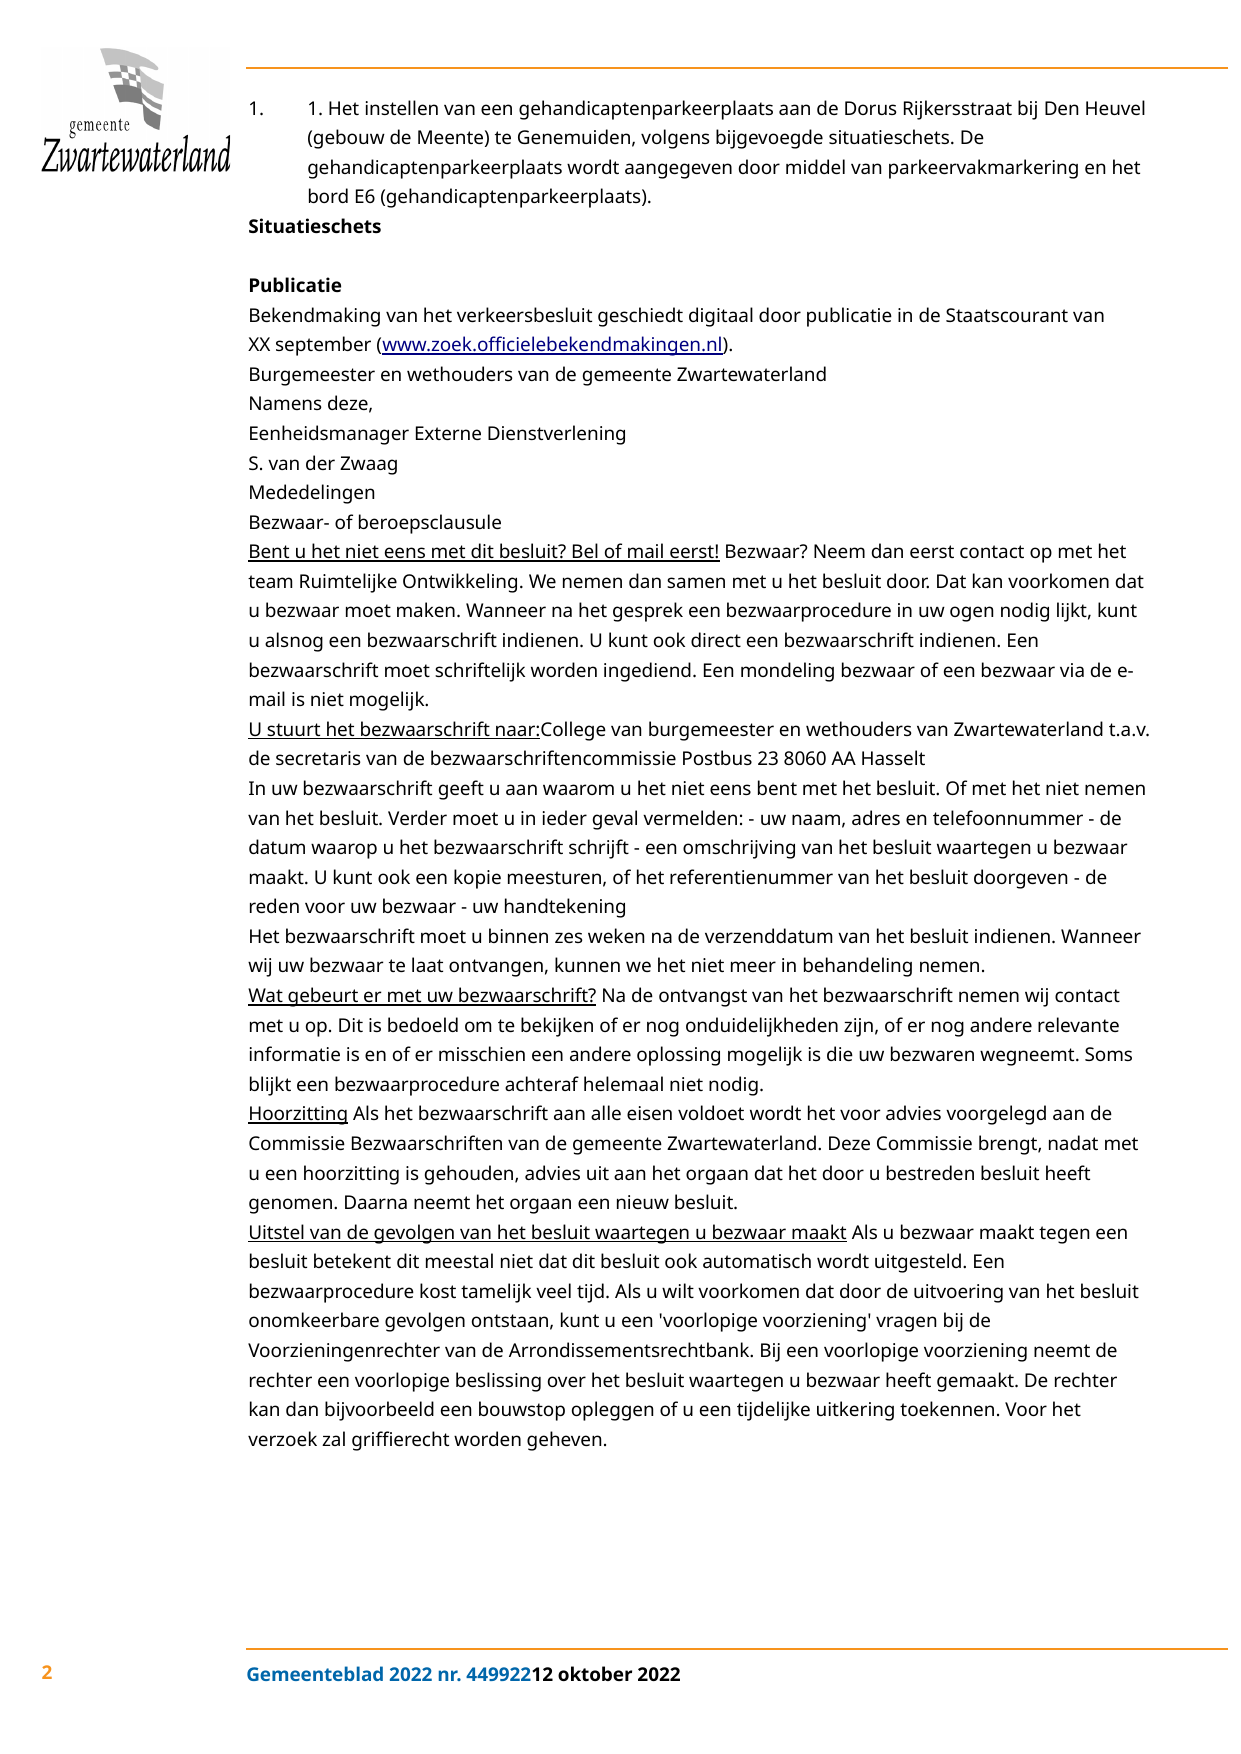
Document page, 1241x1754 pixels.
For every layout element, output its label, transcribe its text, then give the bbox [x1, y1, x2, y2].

picture [41, 47, 231, 172]
text Namens deze, [248, 391, 1152, 416]
text Bent u het niet eens met dit besluit? Bel of mail eerst! Bezwaar? Neem dan eerst contact op met het team Ruimtelijke Ontwikkeling. We nemen dan samen met u het besluit door. Dat kan voorkomen dat u bezwaar moet maken. Wanneer na het gesprek een bezwaarprocedure in uw ogen nodig lijkt, kunt u alsnog een bezwaarschrift indienen. U kunt ook direct een bezwaarschrift indienen. Een bezwaarschrift moet schriftelijk worden ingediend. Een mondeling bezwaar of een bezwaar via de e-mail is niet mogelijk. [248, 538, 1152, 712]
text Eenheidsmanager Externe Dienstverlening [248, 420, 1152, 446]
text Burgemeester en wethouders van de gemeente Zwartewaterland [248, 361, 1152, 387]
text Hoorzitting Als het bezwaarschrift aan alle eisen voldoet wordt het voor advies voorgelegd aan de Commissie Bezwaarschriften van de gemeente Zwartewaterland. Deze Commissie brengt, nadat met u een hoorzitting is gehouden, advies uit aan het orgaan dat het door u bestreden besluit heeft genomen. Daarna neemt het orgaan een nieuw besluit. [248, 1101, 1152, 1215]
list 1. Het instellen van een gehandicaptenparkeerplaats aan de Dorus Rijkersstraat bij Den Heuvel (gebouw de Meente) te Genemuiden, volgens bijgevoegde situatieschets. De gehandicaptenparkeerplaats wordt aangegeven door middel van parkeervakmarkering en het bord E6 (gehandicaptenparkeerplaats). [248, 95, 1152, 209]
text Bekendmaking van het verkeersbesluit geschiedt digitaal door publicatie in de Staatscourant van XX september (www.zoek.officielebekendmakingen.nl). [248, 302, 1152, 357]
text Wat gebeurt er met uw bezwaarschrift? Na de ontvangst van het bezwaarschrift nemen wij contact met u op. Dit is bedoeld om te bekijken of er nog onduidelijkheden zijn, of er nog andere relevante informatie is en of er misschien een andere oplossing mogelijk is die uw bezwaren wegneemt. Soms blijkt een bezwaarprocedure achteraf helemaal niet nodig. [248, 982, 1152, 1097]
text Bezwaar- of beroepsclausule [248, 509, 1152, 535]
text In uw bezwaarschrift geeft u aan waarom u het niet eens bent met het besluit. Of met het niet nemen van het besluit. Verder moet u in ieder geval vermelden: - uw naam, adres en telefoonnummer - de datum waarop u het bezwaarschrift schrijft - een omschrijving van het besluit waartegen u bezwaar maakt. U kunt ook een kopie meesturen, of het referentienummer van het besluit doorgeven - de reden voor uw bezwaar - uw handtekening [248, 775, 1152, 919]
text Publicatie [248, 272, 1152, 298]
text Uitstel van de gevolgen van het besluit waartegen u bezwaar maakt Als u bezwaar maakt tegen een besluit betekent dit meestal niet dat dit besluit ook automatisch wordt uitgesteld. Een bezwaarprocedure kost tamelijk veel tijd. Als u wilt voorkomen dat door de uitvoering van het besluit onomkeerbare gevolgen ontstaan, kunt u een 'voorlopige voorziening' vragen bij de Voorzieningenrechter van de Arrondissementsrechtbank. Bij een voorlopige voorziening neemt de rechter een voorlopige beslissing over het besluit waartegen u bezwaar heeft gemaakt. De rechter kan dan bijvoorbeeld een bouwstop opleggen of u een tijdelijke uitkering toekennen. Voor het verzoek zal griffierecht worden geheven. [248, 1219, 1152, 1452]
text S. van der Zwaag [248, 450, 1152, 476]
text Mededelingen [248, 479, 1152, 505]
text U stuurt het bezwaarschrift naar:College van burgemeester en wethouders van Zwartewaterland t.a.v. de secretaris van de bezwaarschriftencommissie Postbus 23 8060 AA Hasselt [248, 716, 1152, 771]
text Situatieschets [248, 213, 1152, 239]
text Het bezwaarschrift moet u binnen zes weken na de verzenddatum van het besluit indienen. Wanneer wij uw bezwaar te laat ontvangen, kunnen we het niet meer in behandeling nemen. [248, 923, 1152, 978]
